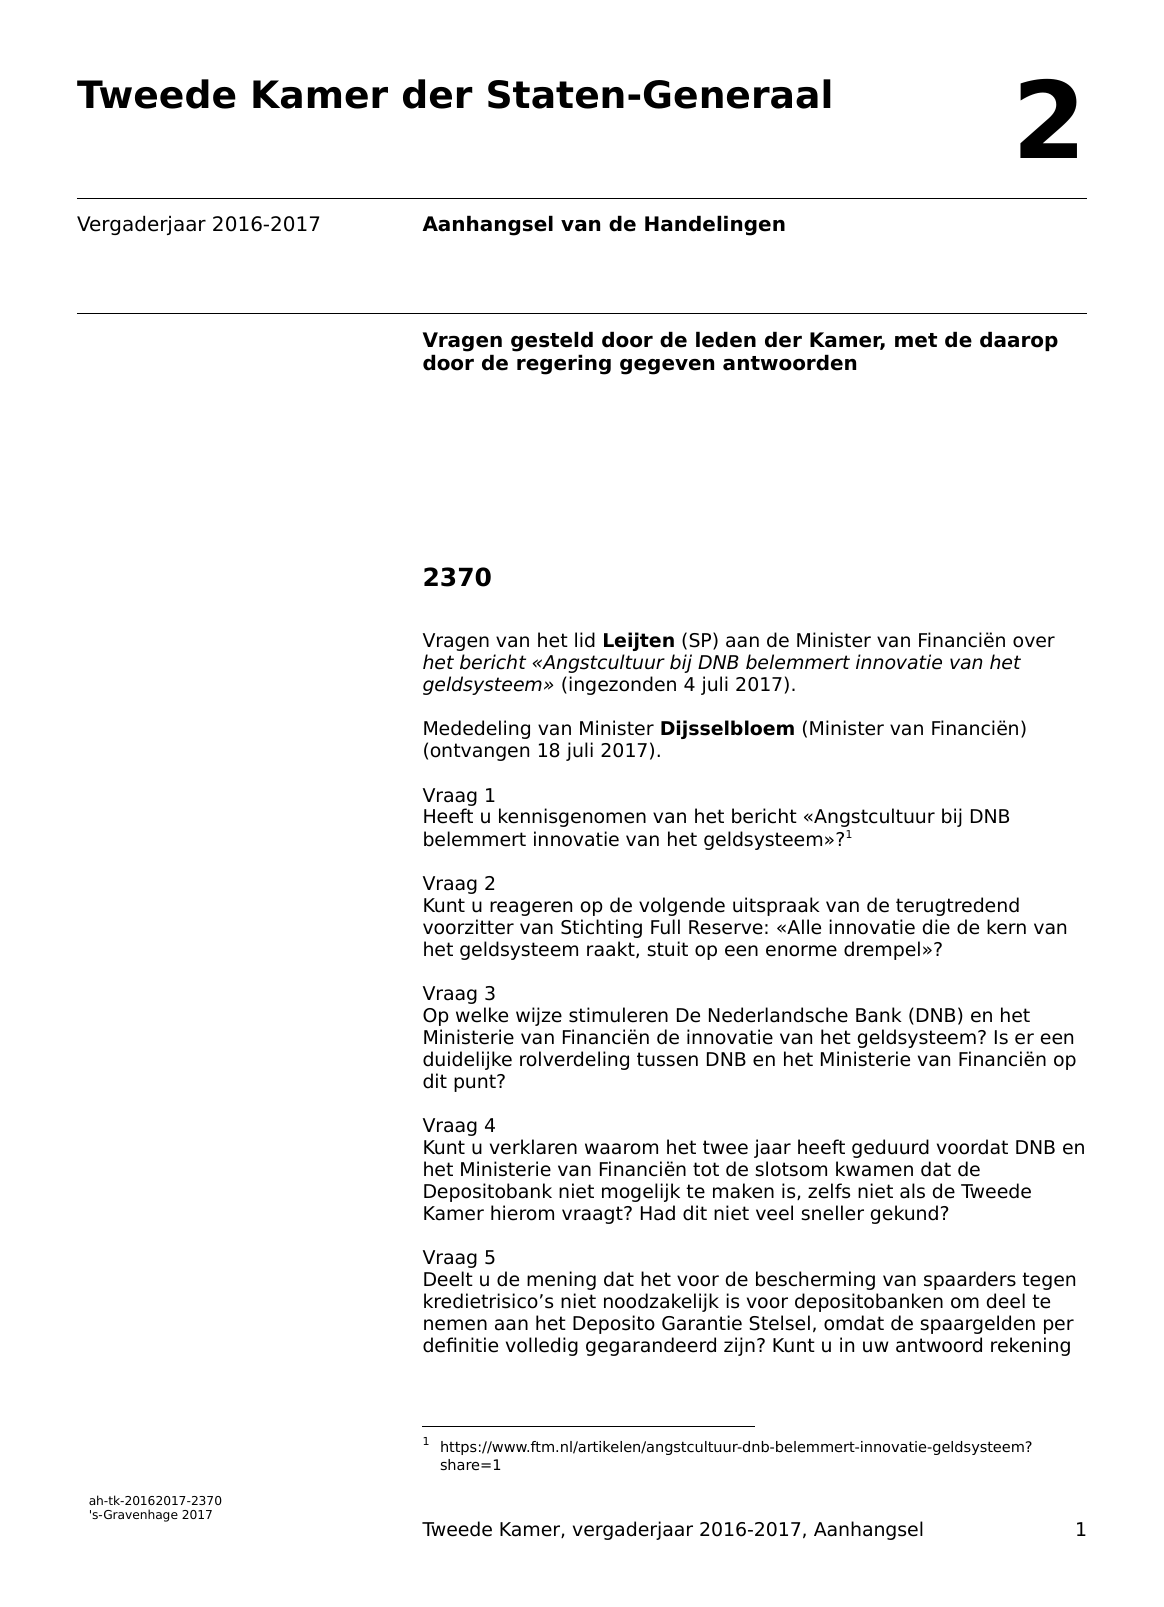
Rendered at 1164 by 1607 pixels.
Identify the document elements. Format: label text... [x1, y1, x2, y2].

table_cell Vragen gesteld door de leden der Kamer, met de daarop door de regering gegeven antwoorden [422, 314, 1087, 375]
text https://www.ftm.nl/artikelen/angstcultuur-dnb-belemmert-innovatie-geldsysteem?share=1 [422, 1435, 1087, 1474]
text Kunt u reageren op de volgende uitspraak van de terugtredend voorzitter van Stichting Full Reserve: «Alle innovatie die de kern van het geldsysteem raakt, stuit op een enorme drempel»? [422, 894, 1087, 961]
text ah-tk-20162017-2370 [88, 1494, 323, 1508]
table_cell Aanhangsel van de Handelingen [422, 199, 1087, 313]
table_cell [77, 314, 422, 375]
text Vraag 4 [422, 1115, 1087, 1137]
table_cell Vergaderjaar 2016-2017 [77, 199, 422, 313]
table_header Tweede Kamer der Staten-Generaal [77, 59, 886, 198]
text Vragen van het lid Leijten (SP) aan de Minister van Financiën over het bericht «Angstcultuur bij DNB belemmert innovatie van het geldsysteem» (ingezonden 4 juli 2017). [422, 630, 1087, 696]
text Vraag 1 [422, 784, 1087, 806]
table_header 2 [886, 59, 1087, 198]
text 's-Gravenhage 2017 [88, 1508, 323, 1522]
text Vraag 3 [422, 983, 1087, 1005]
text 2370 [422, 563, 1087, 592]
text Vraag 5 [422, 1247, 1087, 1269]
text Op welke wijze stimuleren De Nederlandsche Bank (DNB) en het Ministerie van Financiën de innovatie van het geldsysteem? Is er een duidelijke rolverdeling tussen DNB en het Ministerie van Financiën op dit punt? [422, 1005, 1087, 1093]
text Kunt u verklaren waarom het twee jaar heeft geduurd voordat DNB en het Ministerie van Financiën tot de slotsom kwamen dat de Depositobank niet mogelijk te maken is, zelfs niet als de Tweede Kamer hierom vraagt? Had dit niet veel sneller gekund? [422, 1137, 1087, 1225]
text Vraag 2 [422, 873, 1087, 894]
text Heeft u kennisgenomen van het bericht «Angstcultuur bij DNB belemmert innovatie van het geldsysteem»? [422, 806, 1087, 850]
text Mededeling van Minister Dijsselbloem (Minister van Financiën) (ontvangen 18 juli 2017). [422, 718, 1087, 762]
text Deelt u de mening dat het voor de bescherming van spaarders tegen kredietrisico’s niet noodzakelijk is voor depositobanken om deel te nemen aan het Deposito Garantie Stelsel, omdat de spaargelden per definitie volledig gegarandeerd zijn? Kunt u in uw antwoord rekening [422, 1269, 1087, 1357]
